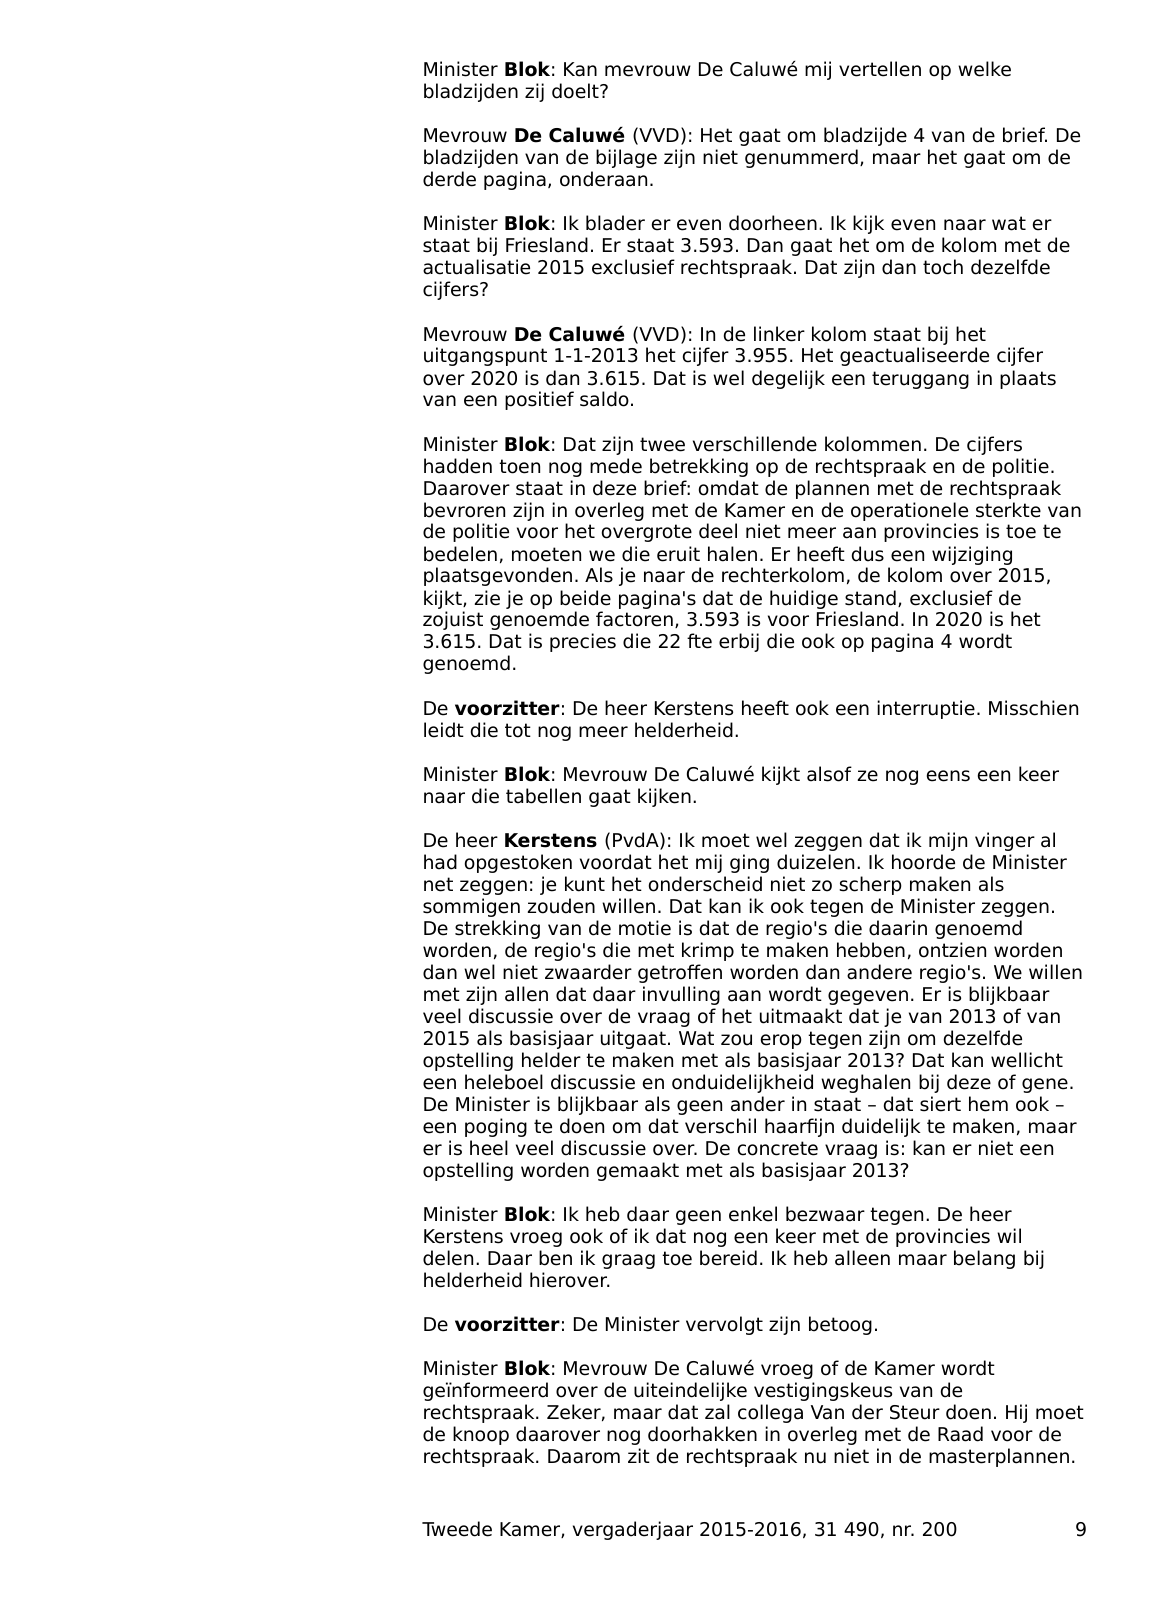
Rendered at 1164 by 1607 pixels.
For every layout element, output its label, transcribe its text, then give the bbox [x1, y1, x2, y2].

text Minister Blok: Mevrouw De Caluwé kijkt alsof ze nog eens een keer naar die tabellen gaat kijken. [422, 764, 1087, 808]
text Mevrouw De Caluwé (VVD): Het gaat om bladzijde 4 van de brief. De bladzijden van de bijlage zijn niet genummerd, maar het gaat om de derde pagina, onderaan. [422, 125, 1087, 191]
text Minister Blok: Dat zijn twee verschillende kolommen. De cijfers hadden toen nog mede betrekking op de rechtspraak en de politie. Daarover staat in deze brief: omdat de plannen met de rechtspraak bevroren zijn in overleg met de Kamer en de operationele sterkte van de politie voor het overgrote deel niet meer aan provincies is toe te bedelen, moeten we die eruit halen. Er heeft dus een wijziging plaatsgevonden. Als je naar de rechterkolom, de kolom over 2015, kijkt, zie je op beide pagina's dat de huidige stand, exclusief de zojuist genoemde factoren, 3.593 is voor Friesland. In 2020 is het 3.615. Dat is precies die 22 fte erbij die ook op pagina 4 wordt genoemd. [422, 433, 1087, 675]
text Minister Blok: Ik heb daar geen enkel bezwaar tegen. De heer Kerstens vroeg ook of ik dat nog een keer met de provincies wil delen. Daar ben ik graag toe bereid. Ik heb alleen maar belang bij helderheid hierover. [422, 1204, 1087, 1292]
text De voorzitter: De Minister vervolgt zijn betoog. [422, 1314, 1087, 1336]
text Mevrouw De Caluwé (VVD): In de linker kolom staat bij het uitgangspunt 1-1-2013 het cijfer 3.955. Het geactualiseerde cijfer over 2020 is dan 3.615. Dat is wel degelijk een teruggang in plaats van een positief saldo. [422, 323, 1087, 411]
text De voorzitter: De heer Kerstens heeft ook een interruptie. Misschien leidt die tot nog meer helderheid. [422, 697, 1087, 741]
text Minister Blok: Ik blader er even doorheen. Ik kijk even naar wat er staat bij Friesland. Er staat 3.593. Dan gaat het om de kolom met de actualisatie 2015 exclusief rechtspraak. Dat zijn dan toch dezelfde cijfers? [422, 213, 1087, 301]
text Minister Blok: Mevrouw De Caluwé vroeg of de Kamer wordt geïnformeerd over de uiteindelijke vestigingskeus van de rechtspraak. Zeker, maar dat zal collega Van der Steur doen. Hij moet de knoop daarover nog doorhakken in overleg met de Raad voor de rechtspraak. Daarom zit de rechtspraak nu niet in de masterplannen. [422, 1358, 1087, 1468]
text De heer Kerstens (PvdA): Ik moet wel zeggen dat ik mijn vinger al had opgestoken voordat het mij ging duizelen. Ik hoorde de Minister net zeggen: je kunt het onderscheid niet zo scherp maken als sommigen zouden willen. Dat kan ik ook tegen de Minister zeggen. De strekking van de motie is dat de regio's die daarin genoemd worden, de regio's die met krimp te maken hebben, ontzien worden dan wel niet zwaarder getroffen worden dan andere regio's. We willen met zijn allen dat daar invulling aan wordt gegeven. Er is blijkbaar veel discussie over de vraag of het uitmaakt dat je van 2013 of van 2015 als basisjaar uitgaat. Wat zou erop tegen zijn om dezelfde opstelling helder te maken met als basisjaar 2013? Dat kan wellicht een heleboel discussie en onduidelijkheid weghalen bij deze of gene. De Minister is blijkbaar als geen ander in staat – dat siert hem ook – een poging te doen om dat verschil haarfijn duidelijk te maken, maar er is heel veel discussie over. De concrete vraag is: kan er niet een opstelling worden gemaakt met als basisjaar 2013? [422, 830, 1087, 1181]
text Minister Blok: Kan mevrouw De Caluwé mij vertellen op welke bladzijden zij doelt? [422, 59, 1087, 103]
